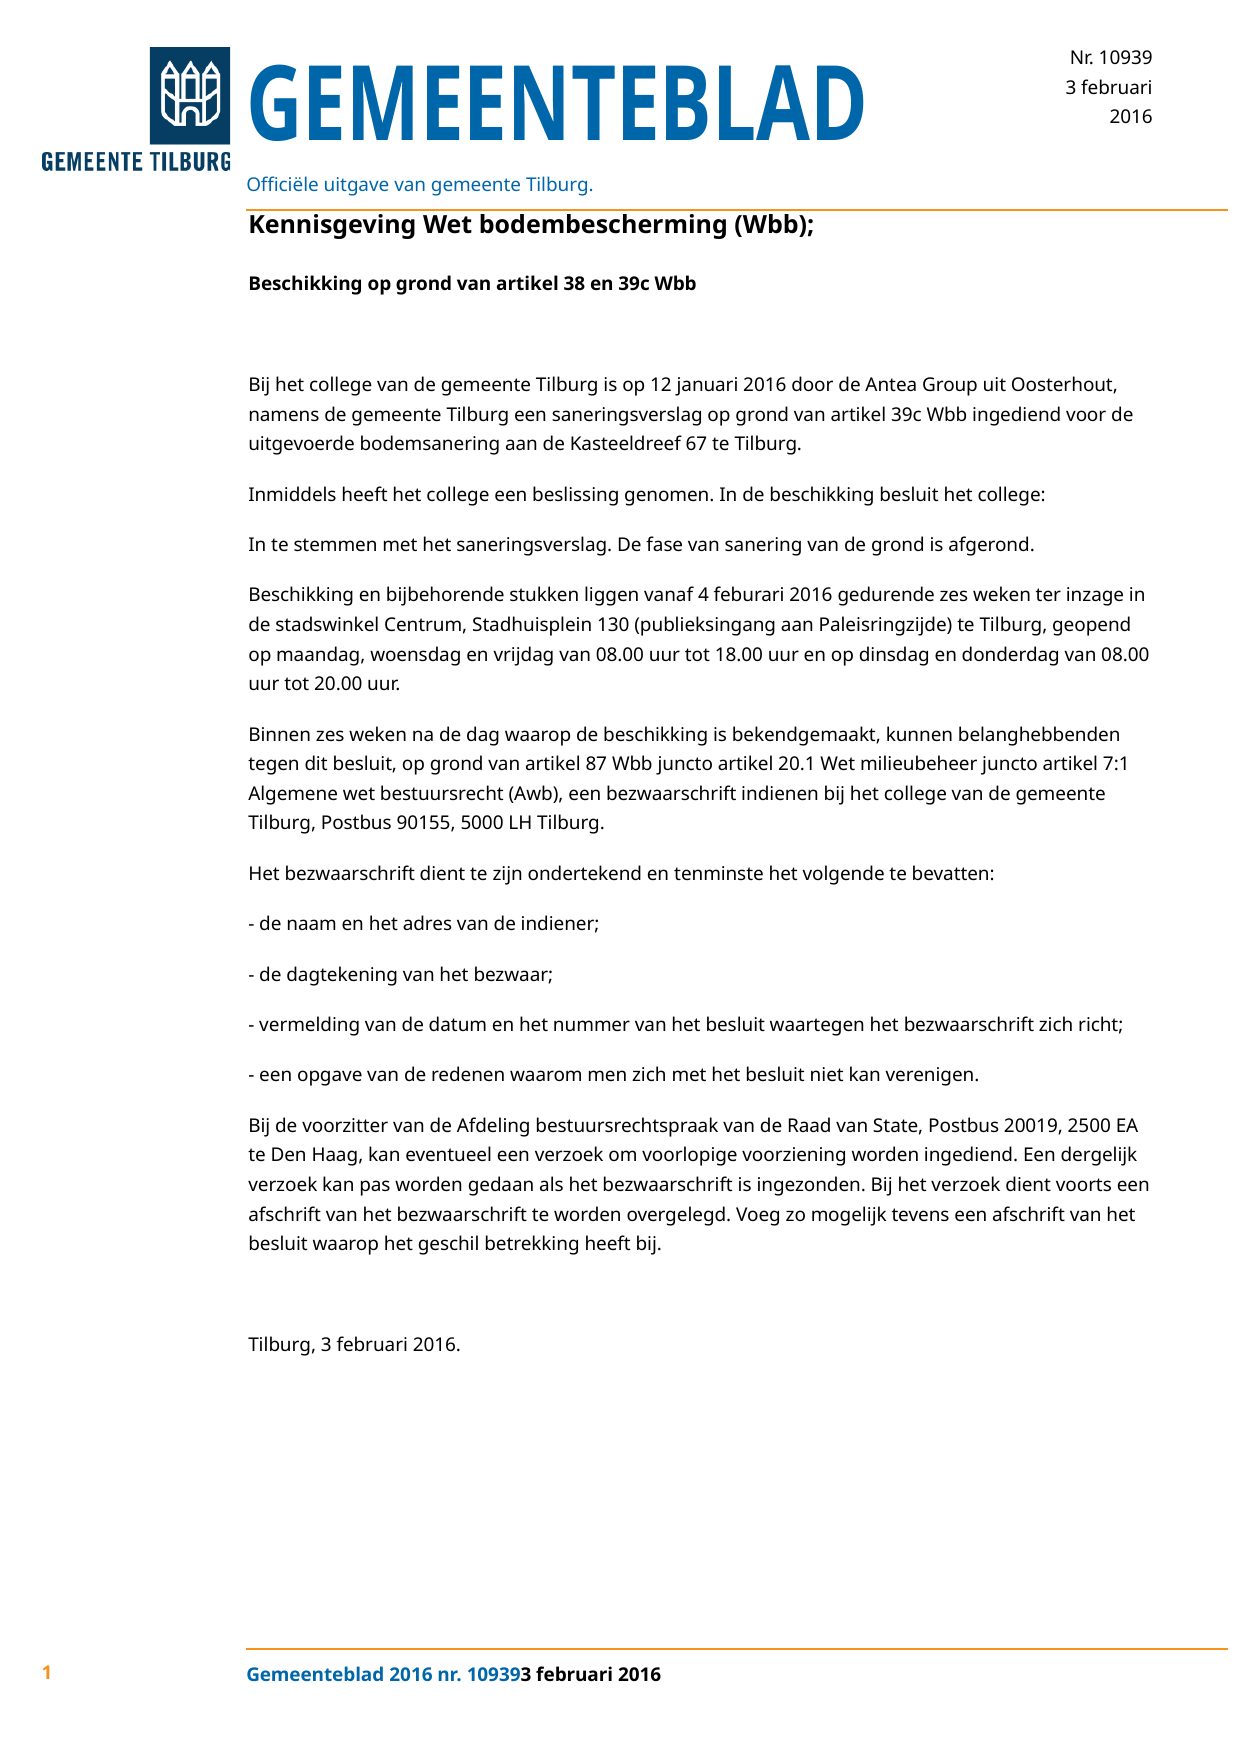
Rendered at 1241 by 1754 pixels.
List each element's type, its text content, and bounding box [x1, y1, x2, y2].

text Tilburg, 3 februari 2016. [248, 1331, 1152, 1357]
text In te stemmen met het saneringsverslag. De fase van sanering van de grond is afgerond. [248, 531, 1152, 557]
text - de dagtekening van het bezwaar; [248, 961, 1152, 986]
text Binnen zes weken na de dag waarop de beschikking is bekendgemaakt, kunnen belanghebbenden tegen dit besluit, op grond van artikel 87 Wbb juncto artikel 20.1 Wet milieubeheer juncto artikel 7:1 Algemene wet bestuursrecht (Awb), een bezwaarschrift indienen bij het college van de gemeente Tilburg, Postbus 90155, 5000 LH Tilburg. [248, 721, 1152, 835]
text Beschikking en bijbehorende stukken liggen vanaf 4 feburari 2016 gedurende zes weken ter inzage in de stadswinkel Centrum, Stadhuisplein 130 (publieksingang aan Paleisringzijde) te Tilburg, geopend op maandag, woensdag en vrijdag van 08.00 uur tot 18.00 uur en op dinsdag en donderdag van 08.00 uur tot 20.00 uur. [248, 582, 1152, 696]
text - een opgave van de redenen waarom men zich met het besluit niet kan verenigen. [248, 1062, 1152, 1087]
text Het bezwaarschrift dient te zijn ondertekend en tenminste het volgende te bevatten: [248, 860, 1152, 886]
text Bij de voorzitter van de Afdeling bestuursrechtspraak van de Raad van State, Postbus 20019, 2500 EA te Den Haag, kan eventueel een verzoek om voorlopige voorziening worden ingediend. Een dergelijk verzoek kan pas worden gedaan als het bezwaarschrift is ingezonden. Bij het verzoek dient voorts een afschrift van het bezwaarschrift te worden overgelegd. Voeg zo mogelijk tevens een afschrift van het besluit waarop het geschil betrekking heeft bij. [248, 1112, 1152, 1256]
text Bij het college van de gemeente Tilburg is op 12 januari 2016 door de Antea Group uit Oosterhout, namens de gemeente Tilburg een saneringsverslag op grond van artikel 39c Wbb ingediend voor de uitgevoerde bodemsanering aan de Kasteeldreef 67 te Tilburg. [248, 371, 1152, 456]
picture [41, 47, 231, 172]
text - de naam en het adres van de indiener; [248, 910, 1152, 936]
text Kennisgeving Wet bodembescherming (Wbb); [248, 211, 1152, 241]
text Inmiddels heeft het college een beslissing genomen. In de beschikking besluit het college: [248, 481, 1152, 506]
text - vermelding van de datum en het nummer van het besluit waartegen het bezwaarschrift zich richt; [248, 1011, 1152, 1037]
text Beschikking op grond van artikel 38 en 39c Wbb [248, 270, 1152, 296]
